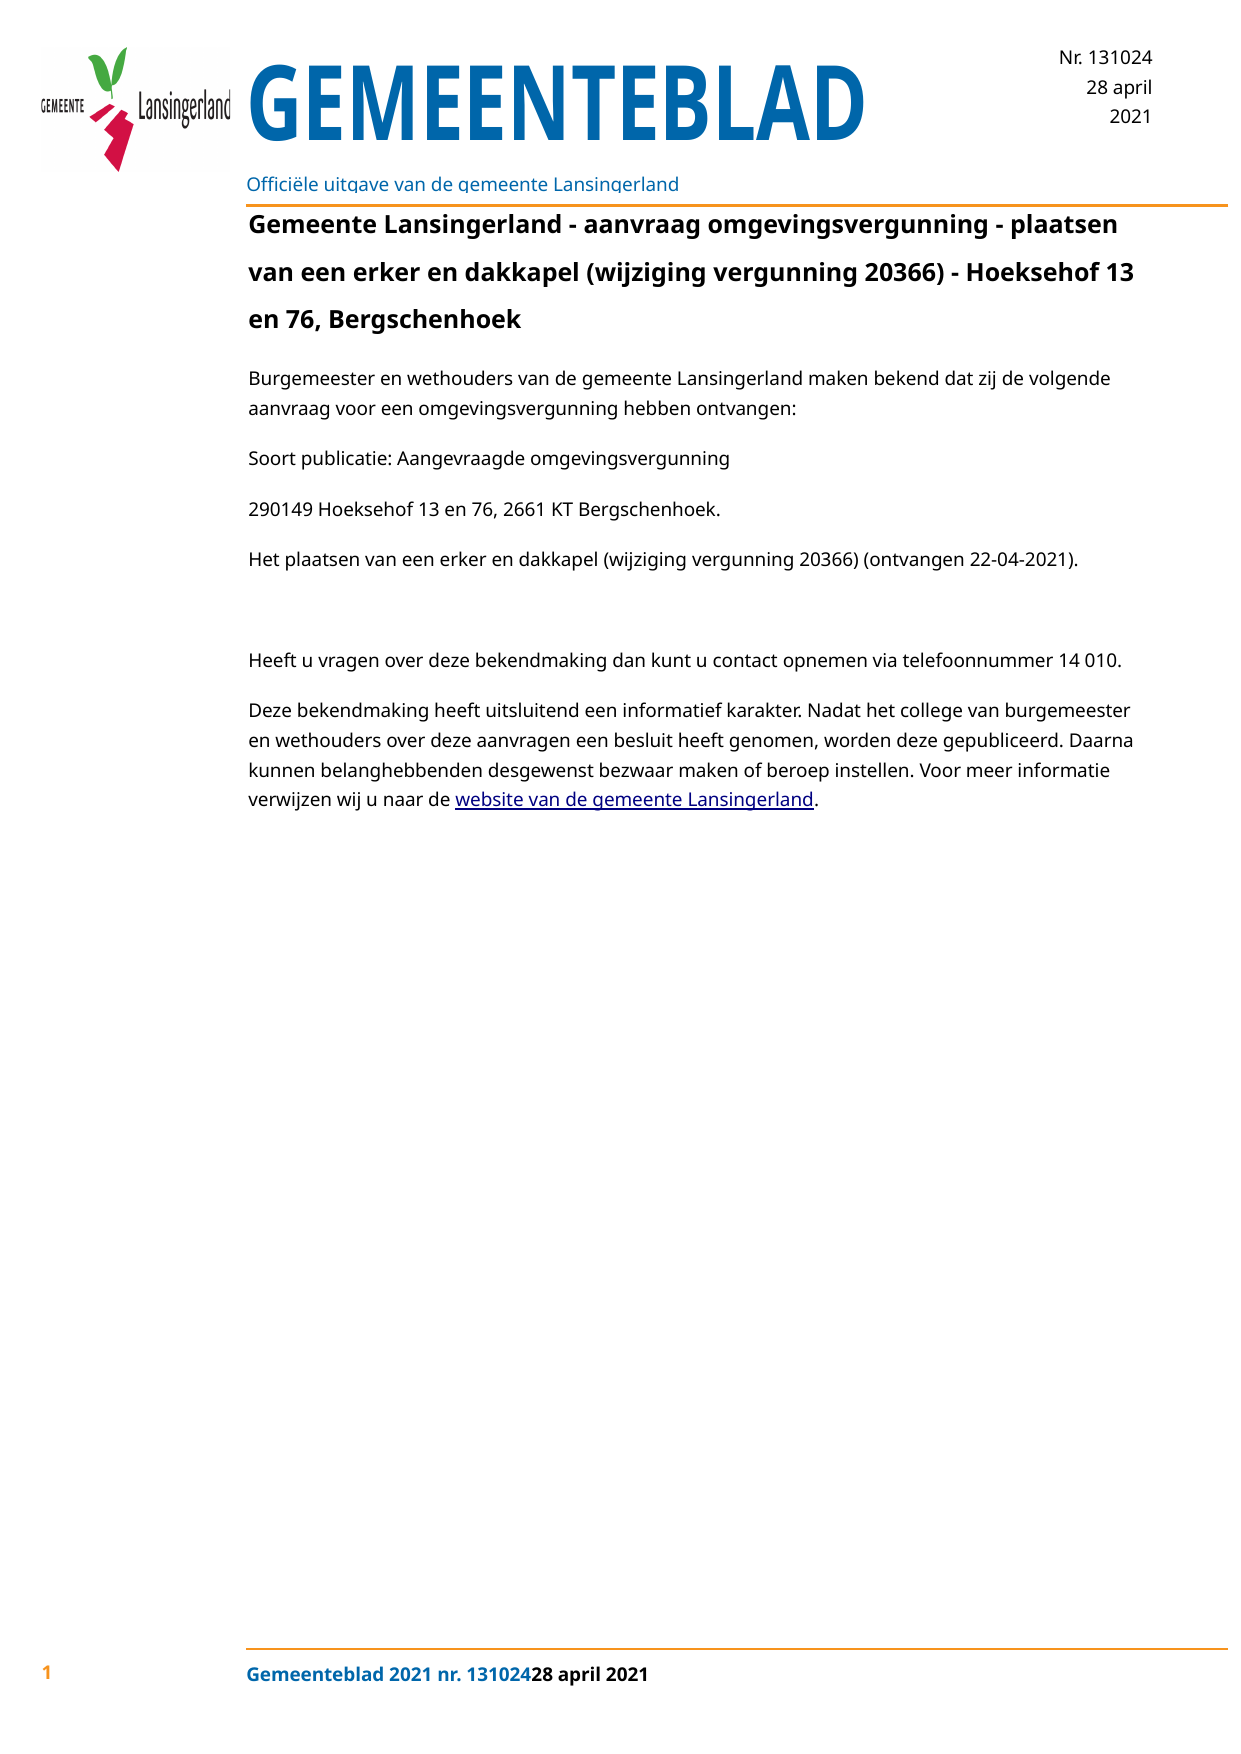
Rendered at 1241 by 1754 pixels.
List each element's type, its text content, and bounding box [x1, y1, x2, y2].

picture [41, 47, 231, 172]
text Het plaatsen van een erker en dakkapel (wijziging vergunning 20366) (ontvangen 22-04-2021). [248, 546, 1152, 572]
text Heeft u vragen over deze bekendmaking dan kunt u contact opnemen via telefoonnummer 14 010. [248, 647, 1152, 673]
text Gemeente Lansingerland - aanvraag omgevingsvergunning - plaatsen van een erker en dakkapel (wijziging vergunning 20366) - Hoeksehof 13 en 76, Bergschenhoek [248, 207, 1152, 336]
text Burgemeester en wethouders van de gemeente Lansingerland maken bekend dat zij de volgende aanvraag voor een omgevingsvergunning hebben ontvangen: [248, 366, 1152, 421]
text Deze bekendmaking heeft uitsluitend een informatief karakter. Nadat het college van burgemeester en wethouders over deze aanvragen een besluit heeft genomen, worden deze gepubliceerd. Daarna kunnen belanghebbenden desgewenst bezwaar maken of beroep instellen. Voor meer informatie verwijzen wij u naar de website van de gemeente Lansingerland. [248, 698, 1152, 812]
text Soort publicatie: Aangevraagde omgevingsvergunning [248, 446, 1152, 471]
text 290149 Hoeksehof 13 en 76, 2661 KT Bergschenhoek. [248, 496, 1152, 522]
